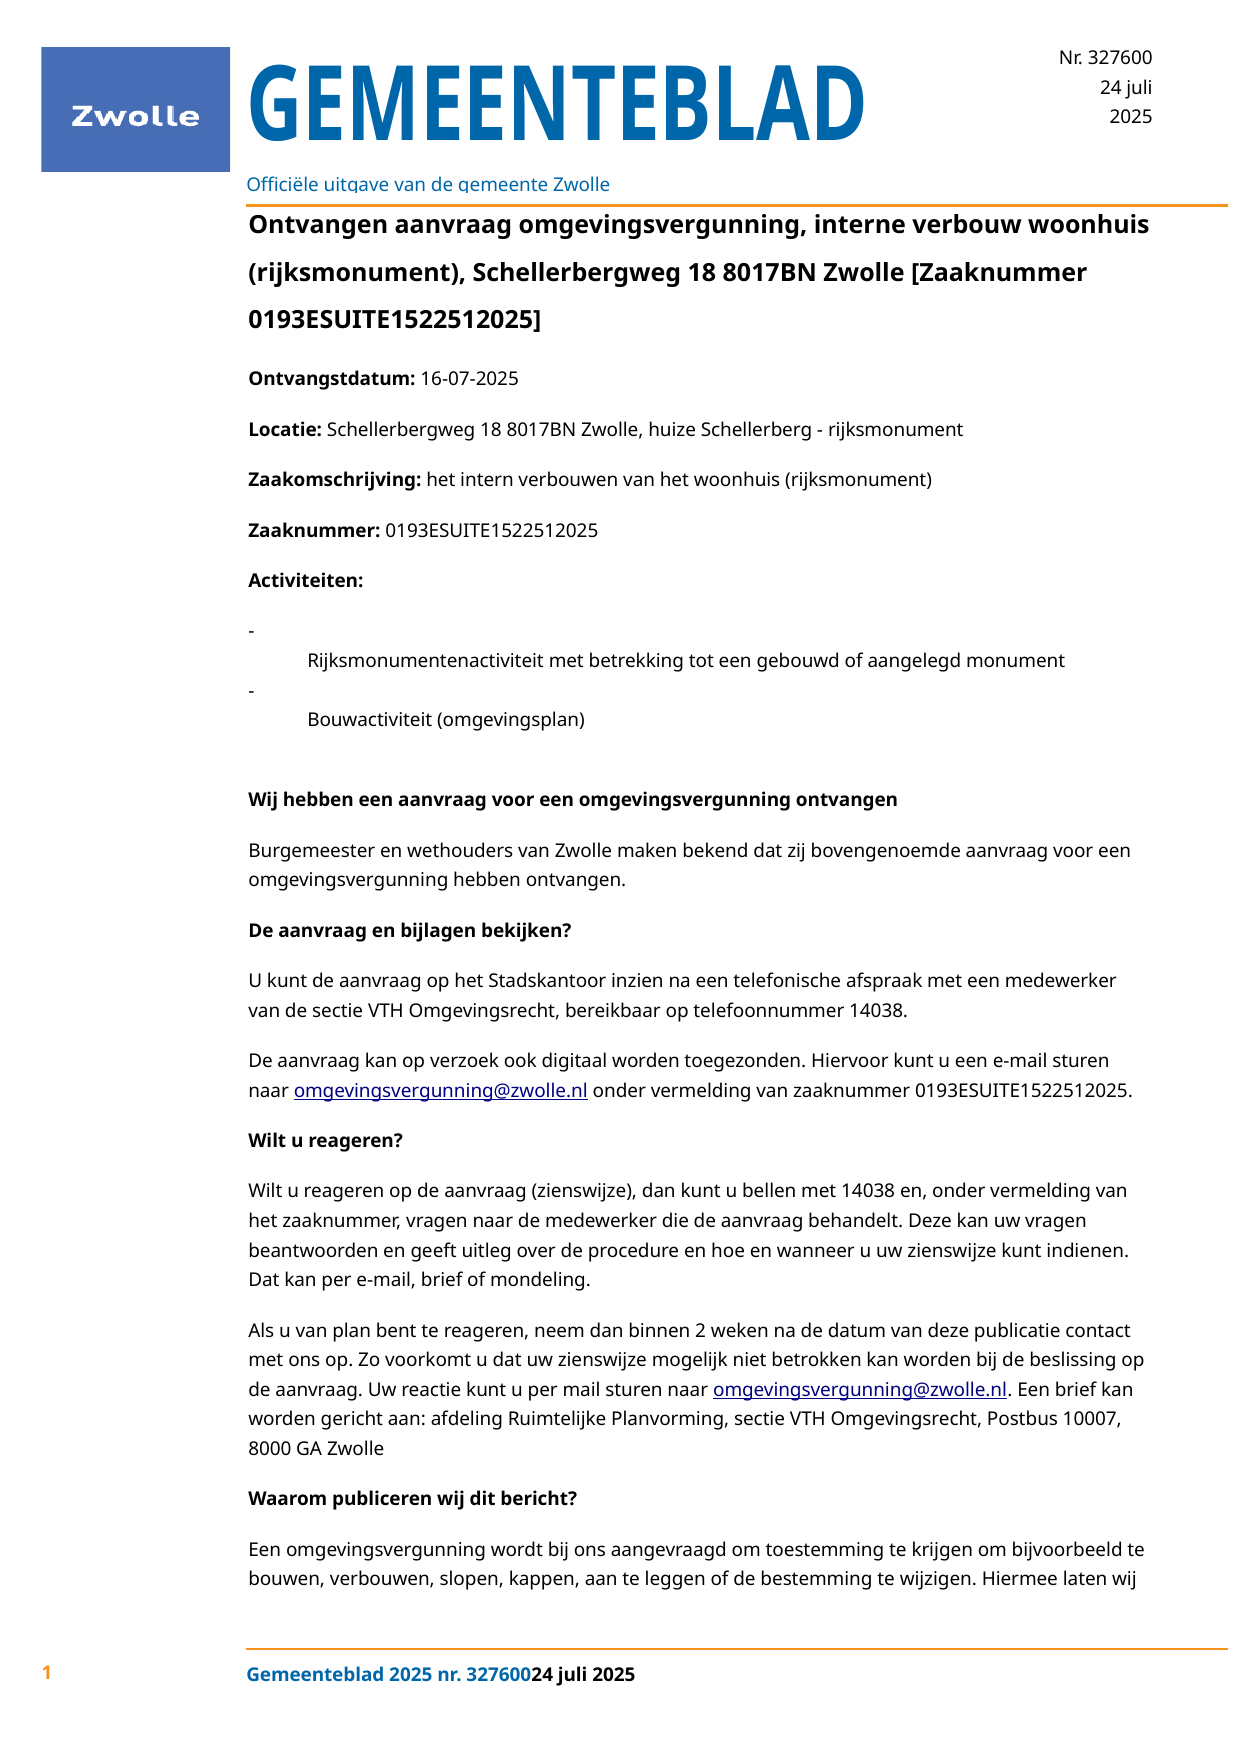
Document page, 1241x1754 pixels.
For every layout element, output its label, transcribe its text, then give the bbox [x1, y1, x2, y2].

text U kunt de aanvraag op het Stadskantoor inzien na een telefonische afspraak met een medewerker van de sectie VTH Omgevingsrecht, bereikbaar op telefoonnummer 14038. [248, 967, 1152, 1022]
text Ontvangstdatum: 16-07-2025 [248, 366, 1152, 391]
text Burgemeester en wethouders van Zwolle maken bekend dat zij bovengenoemde aanvraag voor een omgevingsvergunning hebben ontvangen. [248, 837, 1152, 892]
text Wilt u reageren? [248, 1127, 1152, 1153]
text Locatie: Schellerbergweg 18 8017BN Zwolle, huize Schellerberg - rijksmonument [248, 416, 1152, 442]
text Ontvangen aanvraag omgevingsvergunning, interne verbouw woonhuis (rijksmonument), Schellerbergweg 18 8017BN Zwolle [Zaaknummer 0193ESUITE1522512025] [248, 207, 1152, 336]
list Bouwactiviteit (omgevingsplan) [248, 706, 1152, 732]
text Een omgevingsvergunning wordt bij ons aangevraagd om toestemming te krijgen om bijvoorbeeld te bouwen, verbouwen, slopen, kappen, aan te leggen of de bestemming te wijzigen. Hiermee laten wij [248, 1536, 1152, 1591]
text Wij hebben een aanvraag voor een omgevingsvergunning ontvangen [248, 786, 1152, 812]
list Rijksmonumentenactiviteit met betrekking tot een gebouwd of aangelegd monument [248, 647, 1152, 673]
text Activiteiten: [248, 567, 1152, 593]
text Zaaknummer: 0193ESUITE1522512025 [248, 517, 1152, 542]
picture [41, 47, 231, 172]
text Zaakomschrijving: het intern verbouwen van het woonhuis (rijksmonument) [248, 466, 1152, 492]
text De aanvraag kan op verzoek ook digitaal worden toegezonden. Hiervoor kunt u een e-mail sturen naar omgevingsvergunning@zwolle.nl onder vermelding van zaaknummer 0193ESUITE1522512025. [248, 1047, 1152, 1102]
text Waarom publiceren wij dit bericht? [248, 1486, 1152, 1511]
text De aanvraag en bijlagen bekijken? [248, 917, 1152, 942]
text Als u van plan bent te reageren, neem dan binnen 2 weken na de datum van deze publicatie contact met ons op. Zo voorkomt u dat uw zienswijze mogelijk niet betrokken kan worden bij de beslissing op de aanvraag. Uw reactie kunt u per mail sturen naar omgevingsvergunning@zwolle.nl. Een brief kan worden gericht aan: afdeling Ruimtelijke Planvorming, sectie VTH Omgevingsrecht, Postbus 10007, 8000 GA Zwolle [248, 1317, 1152, 1461]
text Wilt u reageren op de aanvraag (zienswijze), dan kunt u bellen met 14038 en, onder vermelding van het zaaknummer, vragen naar de medewerker die de aanvraag behandelt. Deze kan uw vragen beantwoorden en geeft uitleg over de procedure en hoe en wanneer u uw zienswijze kunt indienen. Dat kan per e-mail, brief of mondeling. [248, 1178, 1152, 1292]
